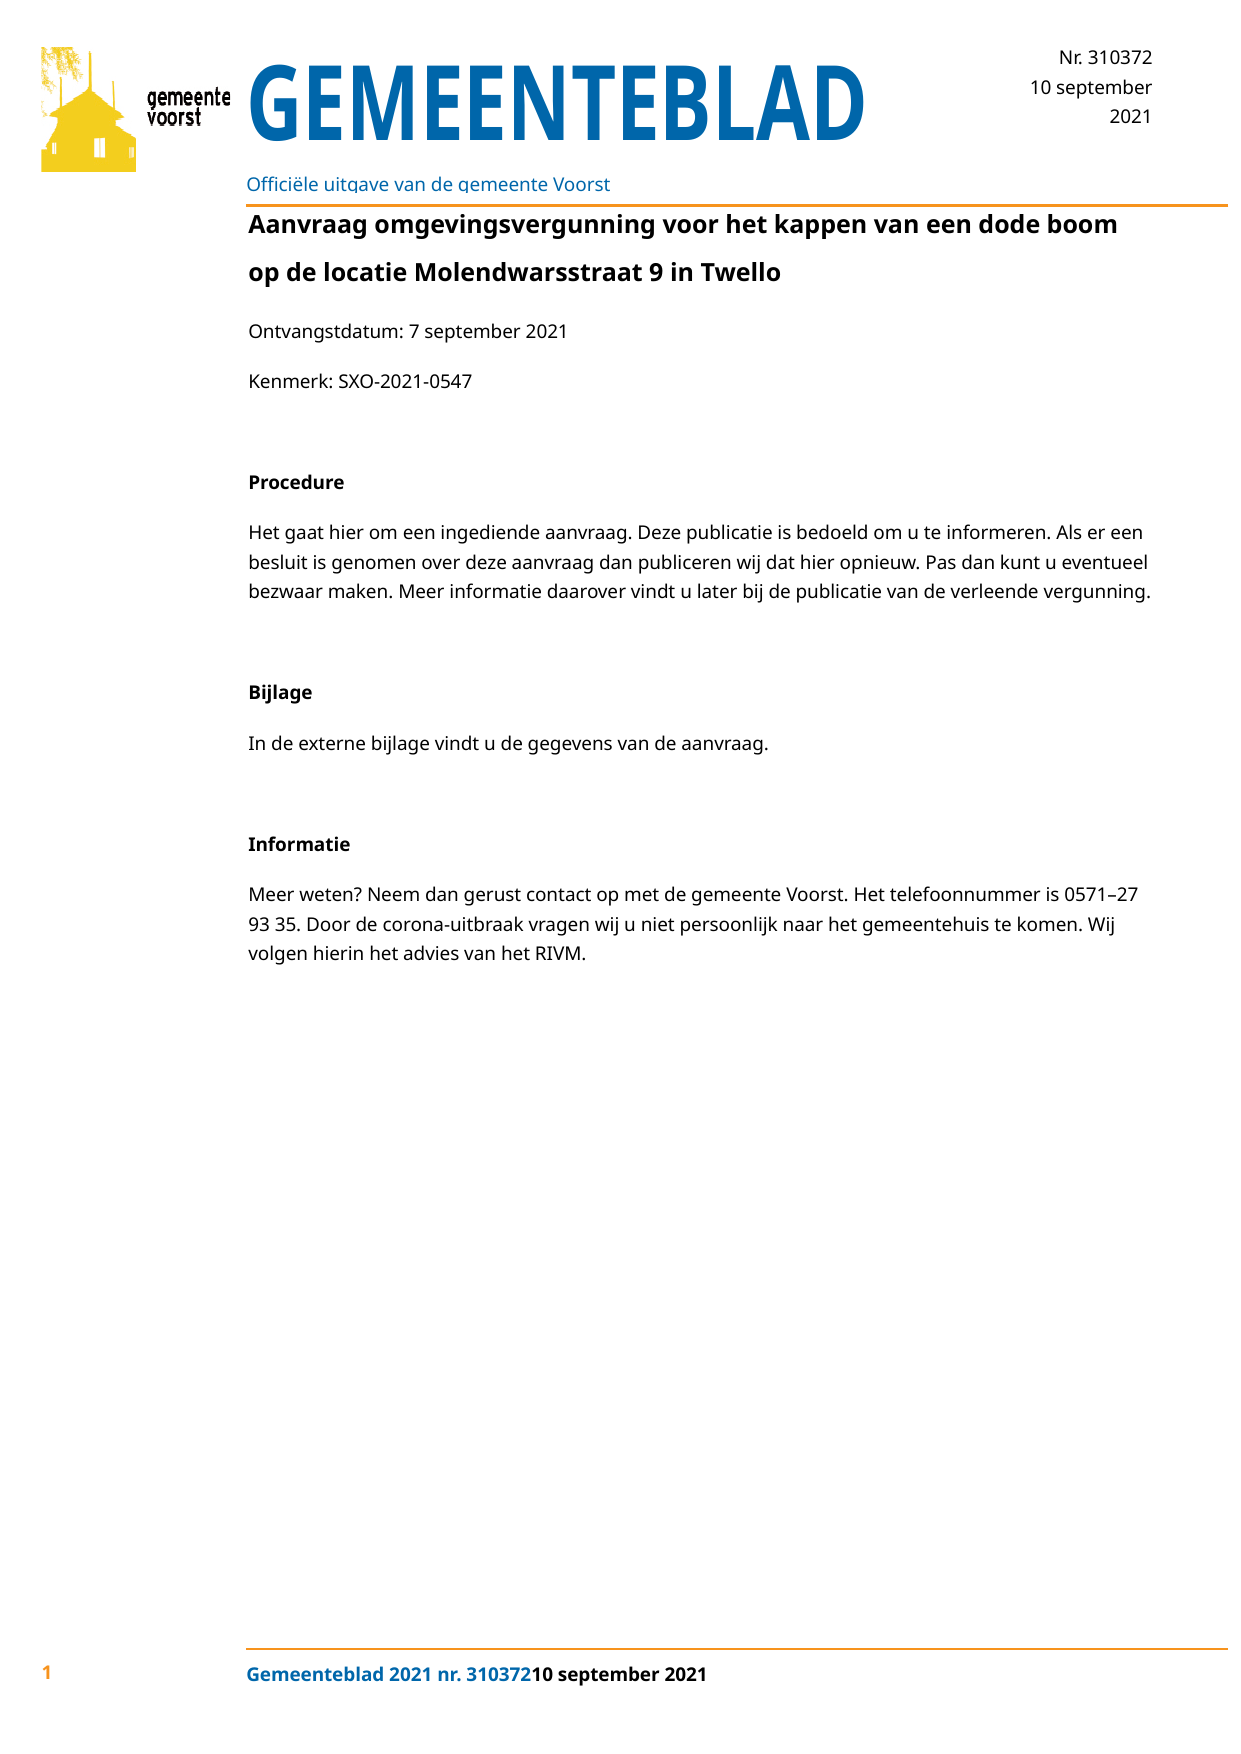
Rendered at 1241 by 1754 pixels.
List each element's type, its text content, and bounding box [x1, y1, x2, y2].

text Aanvraag omgevingsvergunning voor het kappen van een dode boom op de locatie Molendwarsstraat 9 in Twello [248, 207, 1152, 288]
text Bijlage [248, 679, 1152, 705]
text In de externe bijlage vindt u de gegevens van de aanvraag. [248, 730, 1152, 756]
text Ontvangstdatum: 7 september 2021 [248, 318, 1152, 344]
text Procedure [248, 469, 1152, 495]
picture [41, 47, 231, 172]
text Het gaat hier om een ingediende aanvraag. Deze publicatie is bedoeld om u te informeren. Als er een besluit is genomen over deze aanvraag dan publiceren wij dat hier opnieuw. Pas dan kunt u eventueel bezwaar maken. Meer informatie daarover vindt u later bij de publicatie van de verleende vergunning. [248, 519, 1152, 604]
text Informatie [248, 831, 1152, 857]
text Meer weten? Neem dan gerust contact op met de gemeente Voorst. Het telefoonnummer is 0571–27 93 35. Door de corona-uitbraak vragen wij u niet persoonlijk naar het gemeentehuis te komen. Wij volgen hierin het advies van het RIVM. [248, 881, 1152, 966]
text Kenmerk: SXO-2021-0547 [248, 368, 1152, 394]
